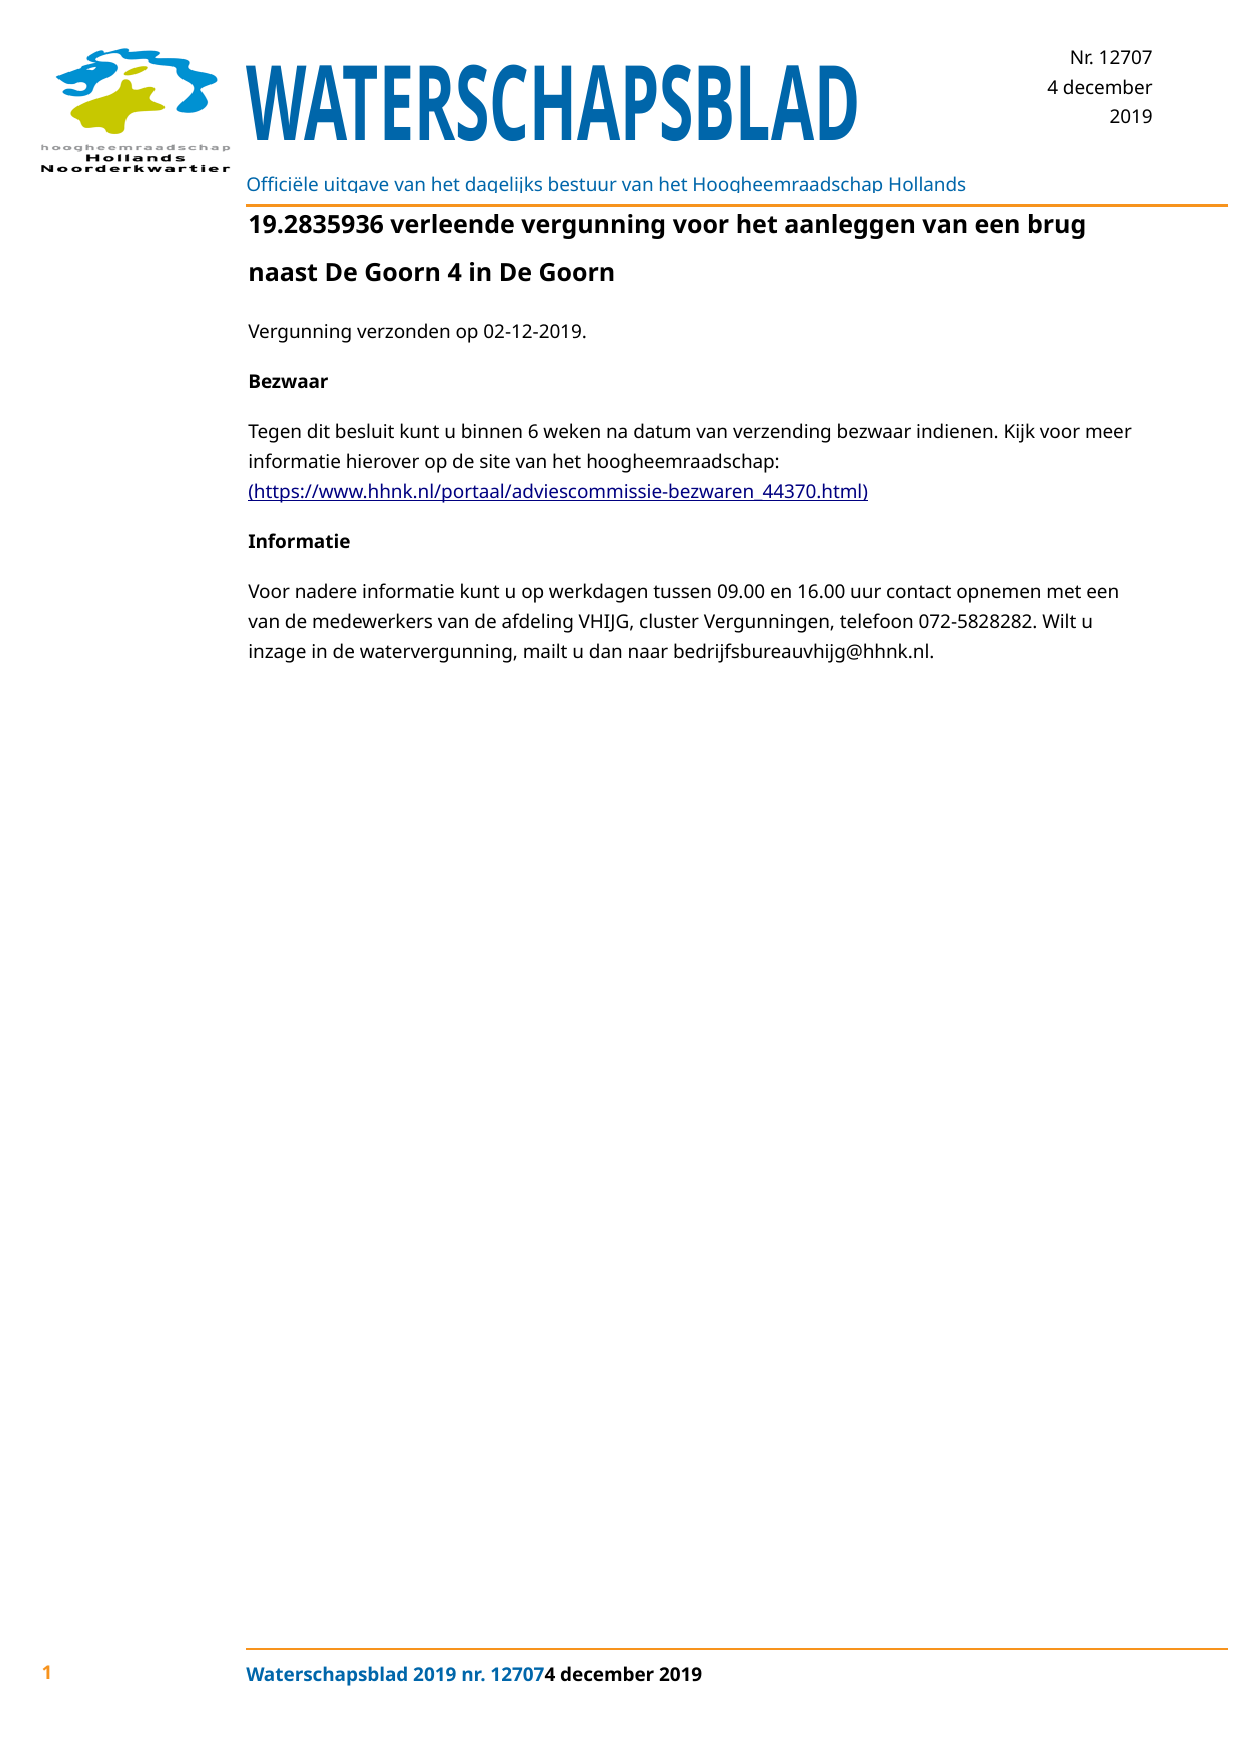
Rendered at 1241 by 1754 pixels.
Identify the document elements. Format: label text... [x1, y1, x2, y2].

text Tegen dit besluit kunt u binnen 6 weken na datum van verzending bezwaar indienen. Kijk voor meer informatie hierover op de site van het hoogheemraadschap: (https://www.hhnk.nl/portaal/adviescommissie-bezwaren_44370.html) [248, 419, 1152, 504]
text Voor nadere informatie kunt u op werkdagen tussen 09.00 en 16.00 uur contact opnemen met een van de medewerkers van de afdeling VHIJG, cluster Vergunningen, telefoon 072-5828282. Wilt u inzage in de watervergunning, mailt u dan naar bedrijfsbureauvhijg@hhnk.nl. [248, 579, 1152, 664]
text Informatie [248, 528, 1152, 554]
text Bezwaar [248, 368, 1152, 394]
picture [41, 47, 231, 172]
text Vergunning verzonden op 02-12-2019. [248, 318, 1152, 344]
text 19.2835936 verleende vergunning voor het aanleggen van een brug naast De Goorn 4 in De Goorn [248, 207, 1152, 288]
